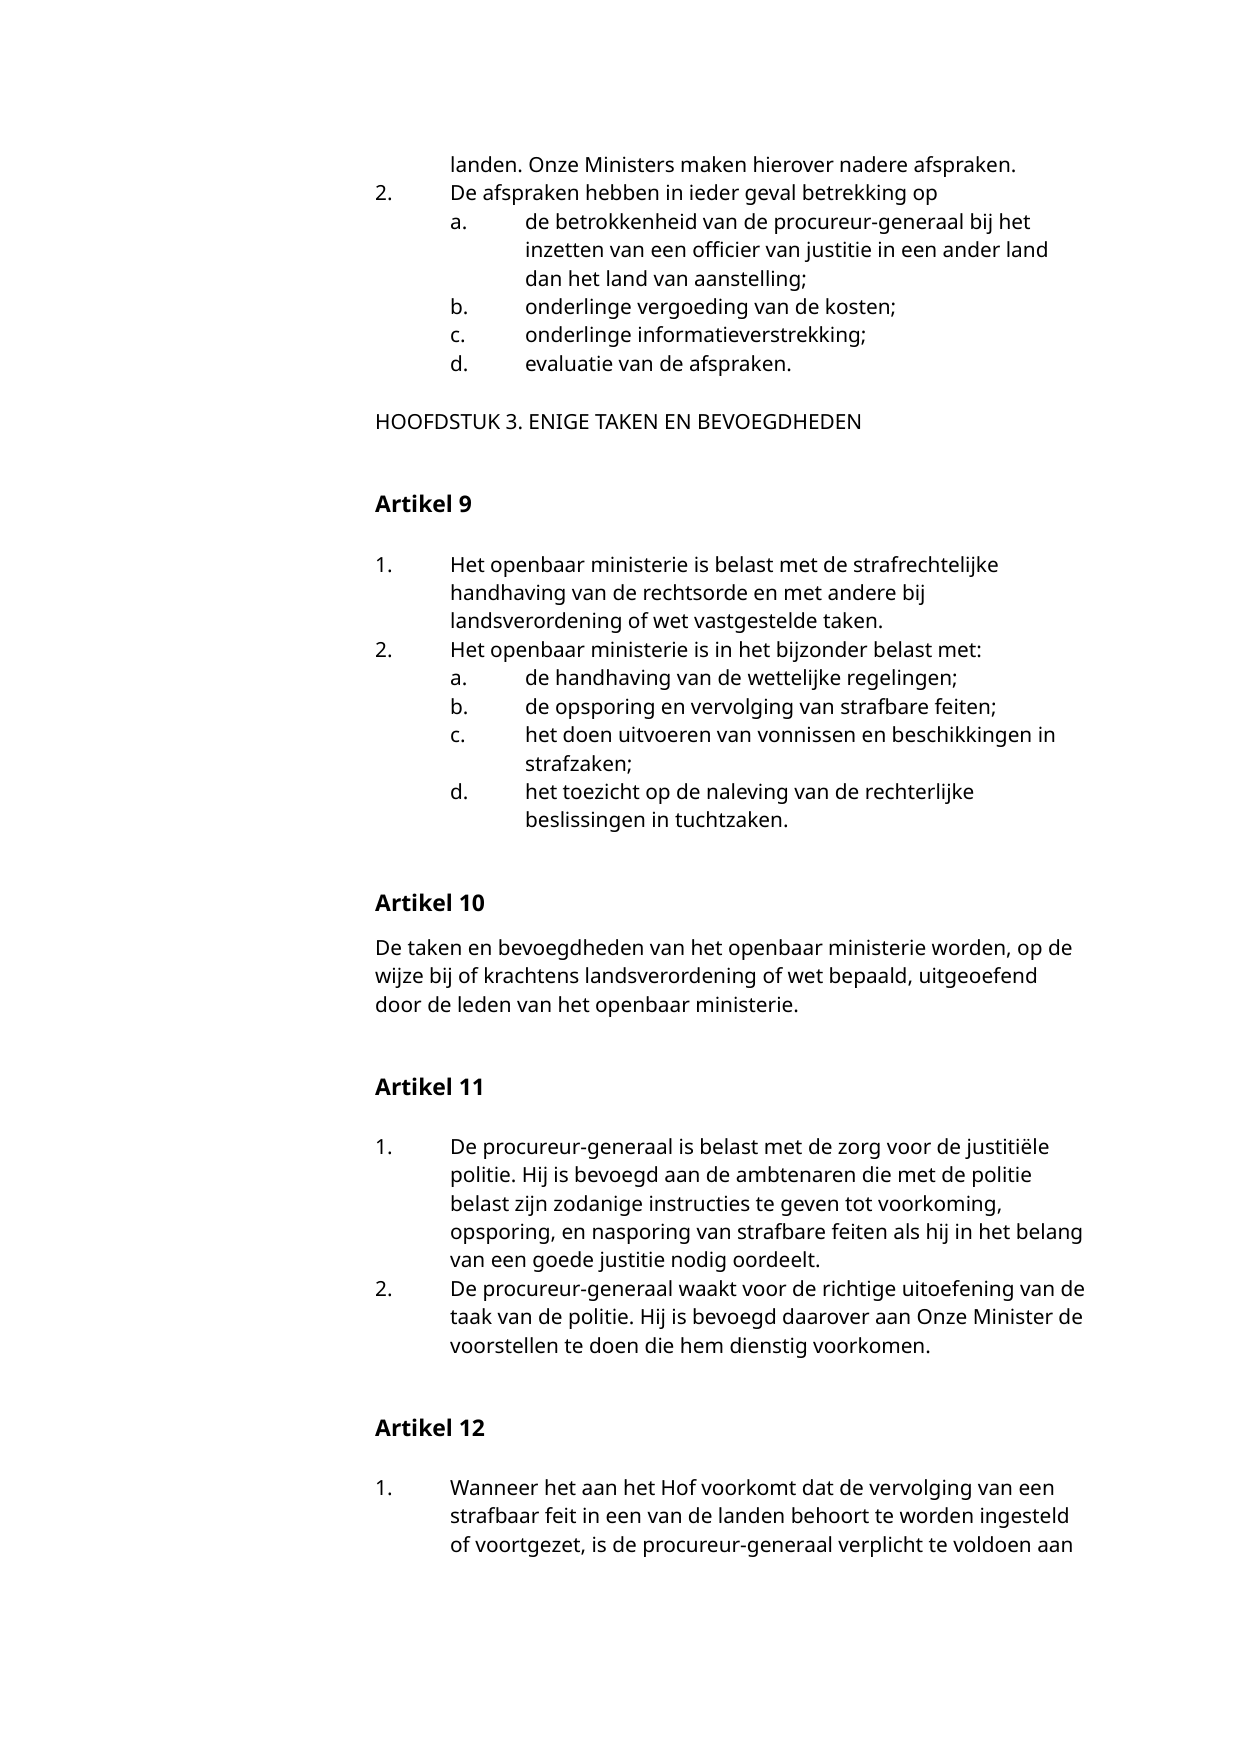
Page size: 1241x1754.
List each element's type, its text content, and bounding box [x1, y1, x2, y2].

subtitle Artikel 9 [375, 488, 1090, 520]
list Wanneer het aan het Hof voorkomt dat de vervolging van een strafbaar feit in een van de landen behoort te worden ingesteld of voortgezet, is de procureur-generaal verplicht te voldoen aan [375, 1473, 1090, 1558]
list De procureur-generaal waakt voor de richtige uitoefening van de taak van de politie. Hij is bevoegd daarover aan Onze Minister de voorstellen te doen die hem dienstig voorkomen. [375, 1274, 1090, 1359]
list evaluatie van de afspraken. [450, 349, 1090, 377]
list Het openbaar ministerie is in het bijzonder belast met: [375, 635, 1090, 663]
list de handhaving van de wettelijke regelingen; [450, 663, 1090, 692]
subtitle HOOFDSTUK 3. ENIGE TAKEN EN BEVOEGDHEDEN [375, 407, 1090, 436]
list het doen uitvoeren van vonnissen en beschikkingen in strafzaken; [450, 720, 1090, 777]
subtitle Artikel 11 [375, 1071, 1090, 1102]
list onderlinge informatieverstrekking; [450, 321, 1090, 349]
list de betrokkenheid van de procureur-generaal bij het inzetten van een officier van justitie in een ander land dan het land van aanstelling; [450, 207, 1090, 292]
list de opsporing en vervolging van strafbare feiten; [450, 692, 1090, 720]
subtitle Artikel 10 [375, 887, 1090, 918]
list het toezicht op de naleving van de rechterlijke beslissingen in tuchtzaken. [450, 777, 1090, 834]
list landen. Onze Ministers maken hierover nadere afspraken. [375, 150, 1090, 178]
subtitle Artikel 12 [375, 1412, 1090, 1443]
list De procureur-generaal is belast met de zorg voor de justitiële politie. Hij is bevoegd aan de ambtenaren die met de politie belast zijn zodanige instructies te geven tot voorkoming, opsporing, en nasporing van strafbare feiten als hij in het belang van een goede justitie nodig oordeelt. [375, 1132, 1090, 1274]
text De taken en bevoegdheden van het openbaar ministerie worden, op de wijze bij of krachtens landsverordening of wet bepaald, uitgeoefend door de leden van het openbaar ministerie. [375, 933, 1090, 1018]
list onderlinge vergoeding van de kosten; [450, 292, 1090, 321]
list De afspraken hebben in ieder geval betrekking op [375, 178, 1090, 207]
list Het openbaar ministerie is belast met de strafrechtelijke handhaving van de rechtsorde en met andere bij landsverordening of wet vastgestelde taken. [375, 550, 1090, 635]
